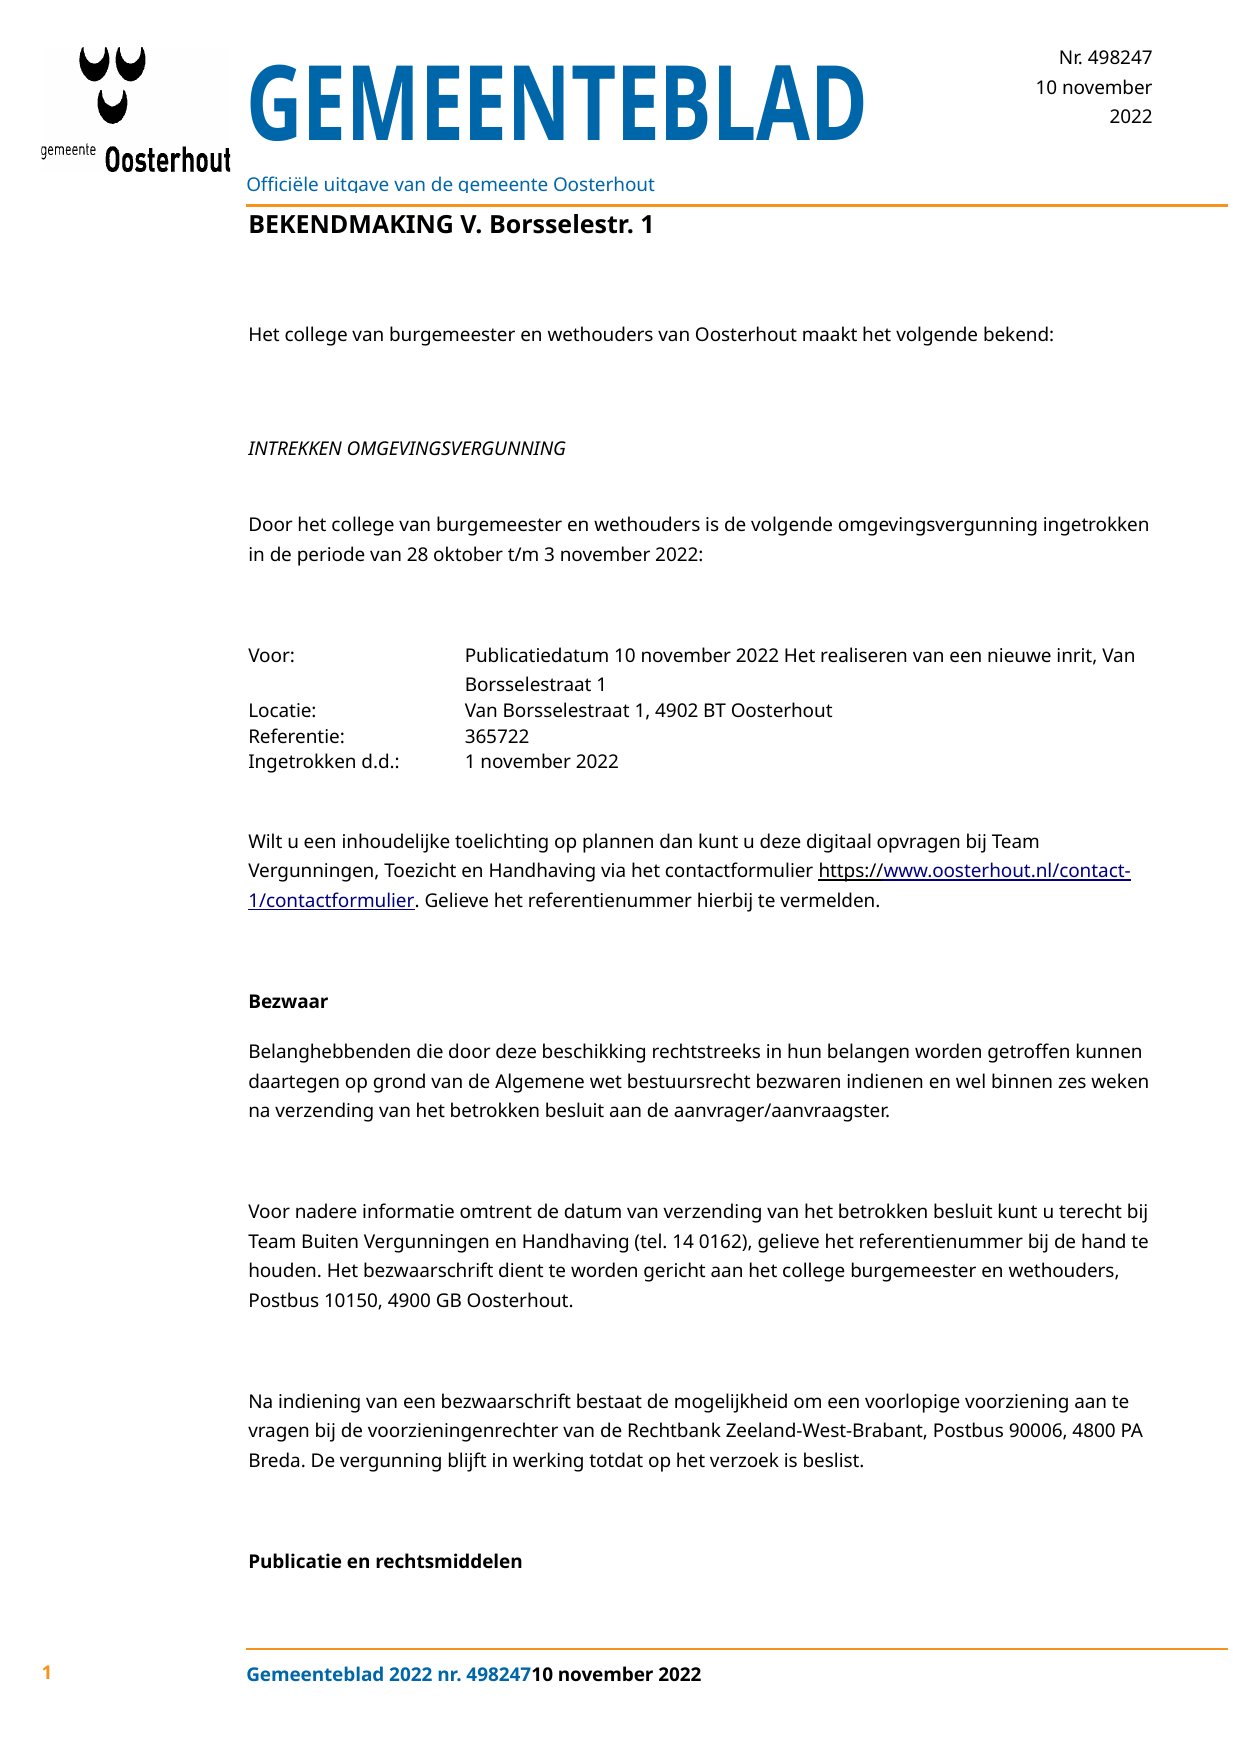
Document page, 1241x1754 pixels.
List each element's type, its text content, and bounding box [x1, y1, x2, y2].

text BEKENDMAKING V. Borsselestr. 1 [248, 207, 1152, 241]
text Bezwaar [248, 988, 1152, 1014]
text Voor nadere informatie omtrent de datum van verzending van het betrokken besluit kunt u terecht bij Team Buiten Vergunningen en Handhaving (tel. 14 0162), gelieve het referentienummer bij de hand te houden. Het bezwaarschrift dient te worden gericht aan het college burgemeester en wethouders, Postbus 10150, 4900 GB Oosterhout. [248, 1198, 1152, 1313]
text Na indiening van een bezwaarschrift bestaat de mogelijkheid om een voorlopige voorziening aan te vragen bij de voorzieningenrechter van de Rechtbank Zeeland-West-Brabant, Postbus 90006, 4800 PA Breda. De vergunning blijft in werking totdat op het verzoek is beslist. [248, 1388, 1152, 1473]
text Publicatie en rechtsmiddelen [248, 1548, 1152, 1574]
text Het college van burgemeester en wethouders van Oosterhout maakt het volgende bekend: [248, 321, 1152, 346]
text Door het college van burgemeester en wethouders is de volgende omgevingsvergunning ingetrokken in de periode van 28 oktober t/m 3 november 2022: [248, 511, 1152, 567]
text Belanghebbenden die door deze beschikking rechtstreeks in hun belangen worden getroffen kunnen daartegen op grond van de Algemene wet bestuursrecht bezwaren indienen en wel binnen zes weken na verzending van het betrokken besluit aan de aanvrager/aanvraagster. [248, 1038, 1152, 1123]
table_cell Ingetrokken d.d.: [248, 749, 464, 774]
picture [41, 47, 231, 172]
table_cell Van Borsselestraat 1, 4902 BT Oosterhout [465, 697, 1152, 723]
text Wilt u een inhoudelijke toelichting op plannen dan kunt u deze digitaal opvragen bij Team Vergunningen, Toezicht en Handhaving via het contactformulier https://www.oosterhout.nl/contact-1/contactformulier. Gelieve het referentienummer hierbij te vermelden. [248, 828, 1152, 913]
text INTREKKEN OMGEVINGSVERGUNNING [248, 435, 1152, 461]
table_header Publicatiedatum 10 november 2022 Het realiseren van een nieuwe inrit, Van Borsselestraat 1 [465, 642, 1152, 697]
table_header Voor: [248, 642, 464, 697]
table_cell 1 november 2022 [465, 749, 1152, 774]
table_cell 365722 [465, 723, 1152, 748]
table_cell Locatie: [248, 697, 464, 723]
table_cell Referentie: [248, 723, 464, 748]
